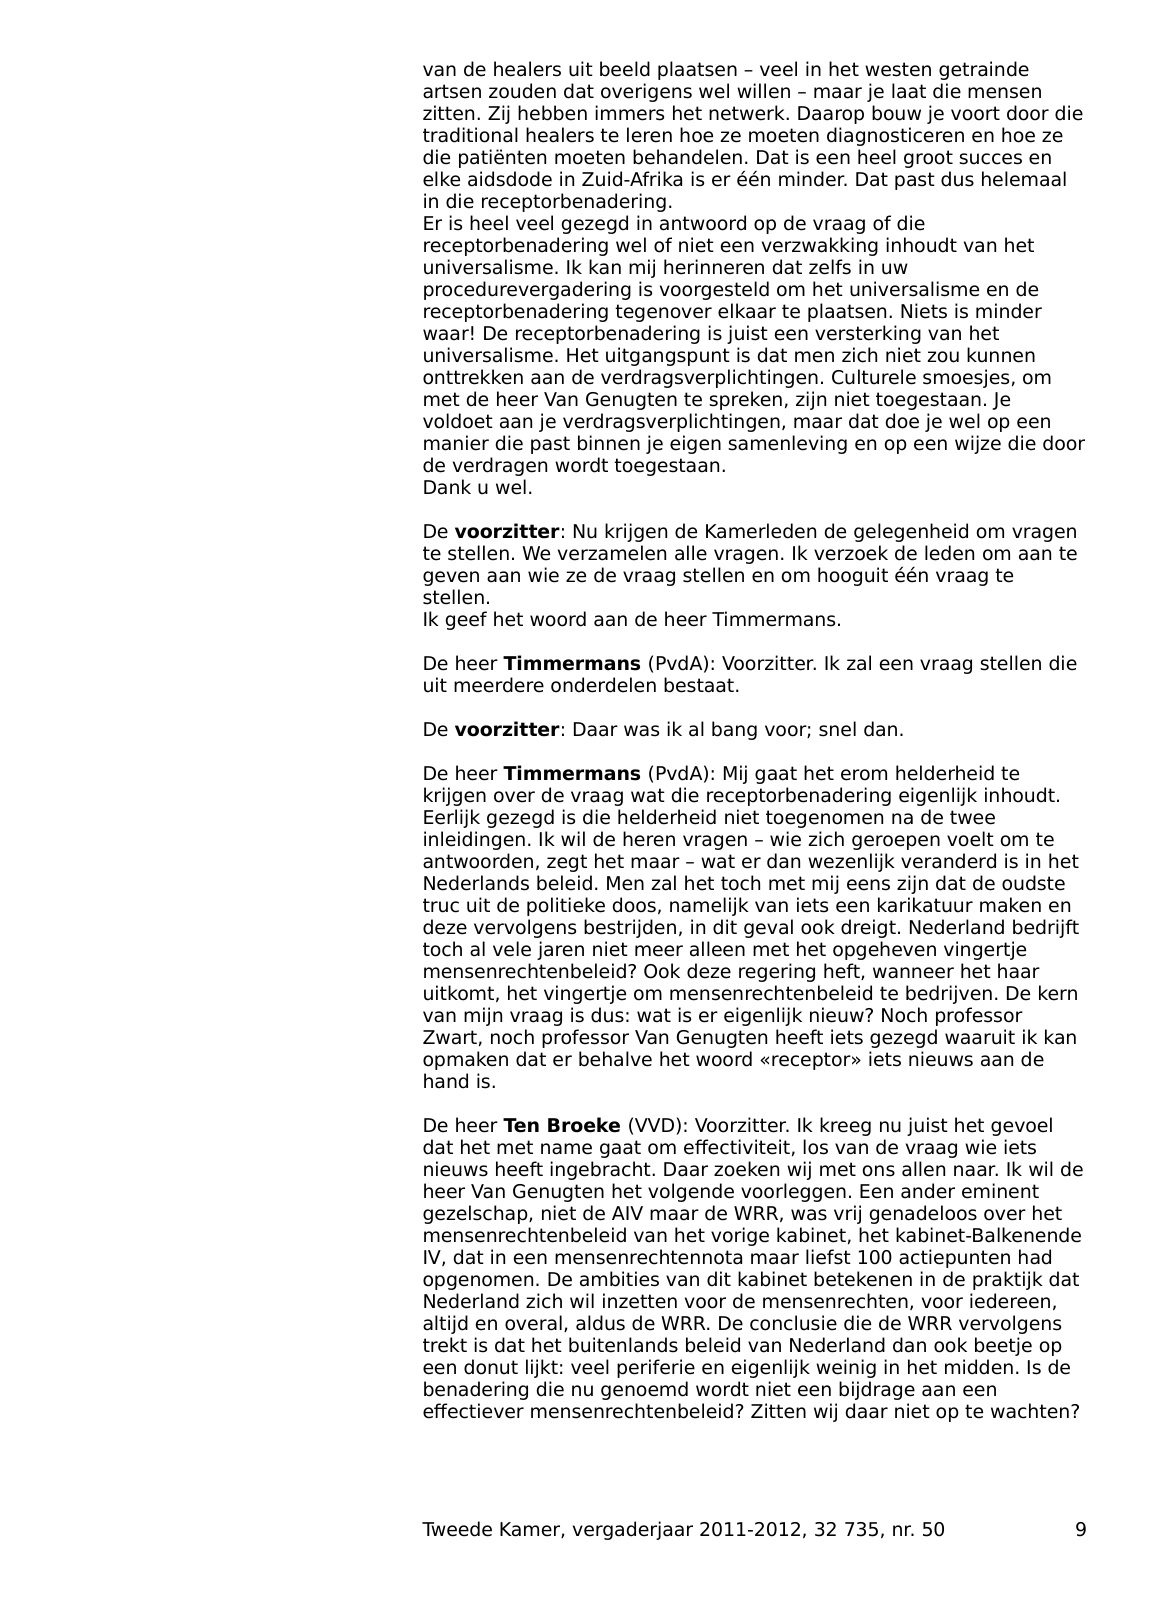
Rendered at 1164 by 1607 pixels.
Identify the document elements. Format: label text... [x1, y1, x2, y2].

text De heer Timmermans (PvdA): Voorzitter. Ik zal een vraag stellen die uit meerdere onderdelen bestaat. [422, 653, 1087, 697]
text Er is heel veel gezegd in antwoord op de vraag of die receptorbenadering wel of niet een verzwakking inhoudt van het universalisme. Ik kan mij herinneren dat zelfs in uw procedurevergadering is voorgesteld om het universalisme en de receptorbenadering tegenover elkaar te plaatsen. Niets is minder waar! De receptorbenadering is juist een versterking van het universalisme. Het uitgangspunt is dat men zich niet zou kunnen onttrekken aan de verdragsverplichtingen. Culturele smoesjes, om met de heer Van Genugten te spreken, zijn niet toegestaan. Je voldoet aan je verdragsverplichtingen, maar dat doe je wel op een manier die past binnen je eigen samenleving en op een wijze die door de verdragen wordt toegestaan. [422, 213, 1087, 477]
text Ik geef het woord aan de heer Timmermans. [422, 609, 1087, 631]
text De voorzitter: Daar was ik al bang voor; snel dan. [422, 719, 1087, 741]
text Dank u wel. [422, 477, 1087, 499]
text De voorzitter: Nu krijgen de Kamerleden de gelegenheid om vragen te stellen. We verzamelen alle vragen. Ik verzoek de leden om aan te geven aan wie ze de vraag stellen en om hooguit één vraag te stellen. [422, 521, 1087, 609]
text De heer Timmermans (PvdA): Mij gaat het erom helderheid te krijgen over de vraag wat die receptorbenadering eigenlijk inhoudt. Eerlijk gezegd is die helderheid niet toegenomen na de twee inleidingen. Ik wil de heren vragen – wie zich geroepen voelt om te antwoorden, zegt het maar – wat er dan wezenlijk veranderd is in het Nederlands beleid. Men zal het toch met mij eens zijn dat de oudste truc uit de politieke doos, namelijk van iets een karikatuur maken en deze vervolgens bestrijden, in dit geval ook dreigt. Nederland bedrijft toch al vele jaren niet meer alleen met het opgeheven vingertje mensenrechtenbeleid? Ook deze regering heft, wanneer het haar uitkomt, het vingertje om mensenrechtenbeleid te bedrijven. De kern van mijn vraag is dus: wat is er eigenlijk nieuw? Noch professor Zwart, noch professor Van Genugten heeft iets gezegd waaruit ik kan opmaken dat er behalve het woord «receptor» iets nieuws aan de hand is. [422, 763, 1087, 1093]
text De heer Ten Broeke (VVD): Voorzitter. Ik kreeg nu juist het gevoel dat het met name gaat om effectiviteit, los van de vraag wie iets nieuws heeft ingebracht. Daar zoeken wij met ons allen naar. Ik wil de heer Van Genugten het volgende voorleggen. Een ander eminent gezelschap, niet de AIV maar de WRR, was vrij genadeloos over het mensenrechtenbeleid van het vorige kabinet, het kabinet-Balkenende IV, dat in een mensenrechtennota maar liefst 100 actiepunten had opgenomen. De ambities van dit kabinet betekenen in de praktijk dat Nederland zich wil inzetten voor de mensenrechten, voor iedereen, altijd en overal, aldus de WRR. De conclusie die de WRR vervolgens trekt is dat het buitenlands beleid van Nederland dan ook beetje op een donut lijkt: veel periferie en eigenlijk weinig in het midden. Is de benadering die nu genoemd wordt niet een bijdrage aan een effectiever mensenrechtenbeleid? Zitten wij daar niet op te wachten? [422, 1115, 1087, 1423]
text van de healers uit beeld plaatsen – veel in het westen getrainde artsen zouden dat overigens wel willen – maar je laat die mensen zitten. Zij hebben immers het netwerk. Daarop bouw je voort door die traditional healers te leren hoe ze moeten diagnosticeren en hoe ze die patiënten moeten behandelen. Dat is een heel groot succes en elke aidsdode in Zuid-Afrika is er één minder. Dat past dus helemaal in die receptorbenadering. [422, 59, 1087, 213]
